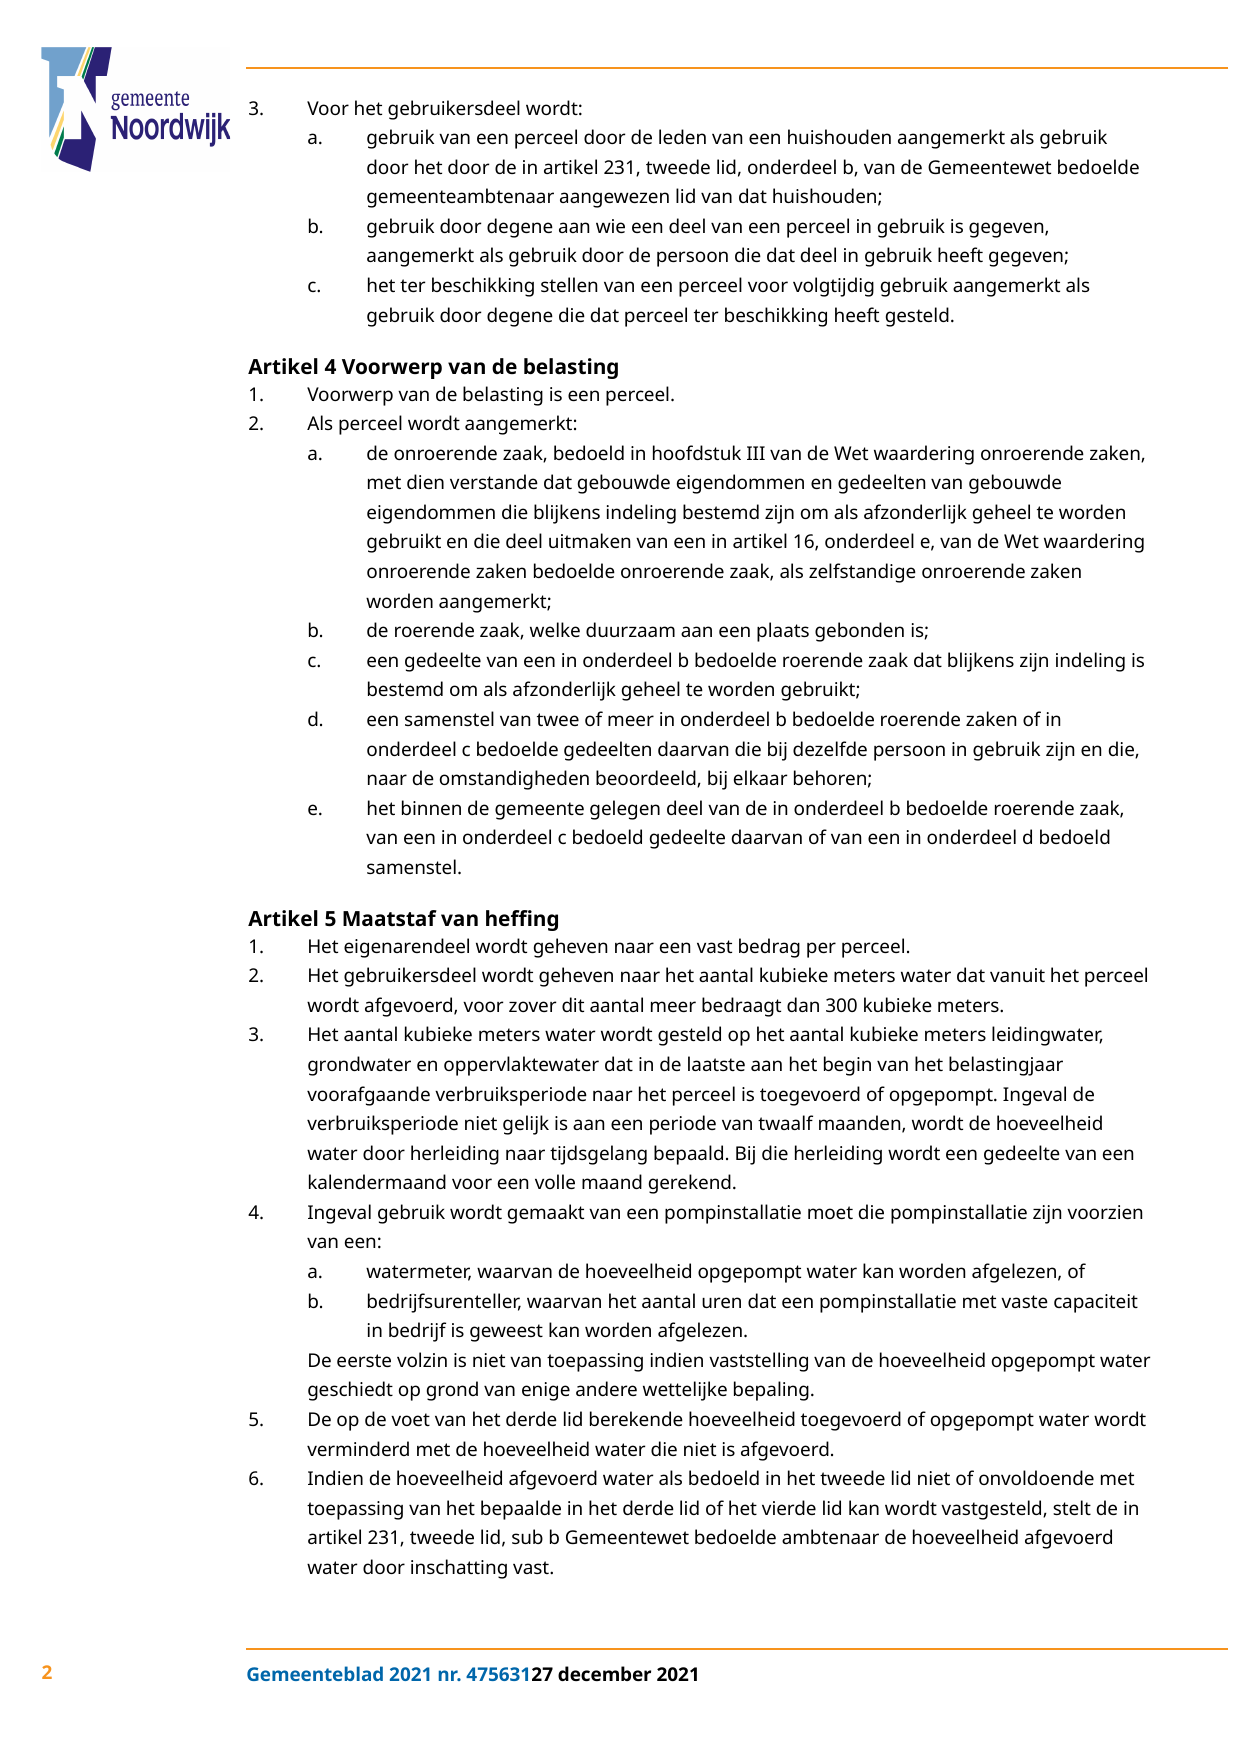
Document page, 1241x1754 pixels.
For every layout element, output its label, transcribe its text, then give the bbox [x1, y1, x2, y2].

list Het aantal kubieke meters water wordt gesteld op het aantal kubieke meters leidingwater, grondwater en oppervlaktewater dat in de laatste aan het begin van het belastingjaar voorafgaande verbruiksperiode naar het perceel is toegevoerd of opgepompt. Ingeval de verbruiksperiode niet gelijk is aan een periode van twaalf maanden, wordt de hoeveelheid water door herleiding naar tijdsgelang bepaald. Bij die herleiding wordt een gedeelte van een kalendermaand voor een volle maand gerekend. [248, 1022, 1152, 1195]
list watermeter, waarvan de hoeveelheid opgepompt water kan worden afgelezen, of [307, 1258, 1152, 1284]
list het binnen de gemeente gelegen deel van de in onderdeel b bedoelde roerende zaak, van een in onderdeel c bedoeld gedeelte daarvan of van een in onderdeel d bedoeld samenstel. [307, 795, 1152, 880]
list het ter beschikking stellen van een perceel voor volgtijdig gebruik aangemerkt als gebruik door degene die dat perceel ter beschikking heeft gesteld. [307, 272, 1152, 328]
list De op de voet van het derde lid berekende hoeveelheid toegevoerd of opgepompt water wordt verminderd met de hoeveelheid water die niet is afgevoerd. [248, 1406, 1152, 1462]
text Artikel 4 Voorwerp van de belasting [248, 352, 1152, 381]
list bedrijfsurenteller, waarvan het aantal uren dat een pompinstallatie met vaste capaciteit in bedrijf is geweest kan worden afgelezen. [307, 1288, 1152, 1343]
list de onroerende zaak, bedoeld in hoofdstuk III van de Wet waardering onroerende zaken, met dien verstande dat gebouwde eigendommen en gedeelten van gebouwde eigendommen die blijkens indeling bestemd zijn om als afzonderlijk geheel te worden gebruikt en die deel uitmaken van een in artikel 16, onderdeel e, van de Wet waardering onroerende zaken bedoelde onroerende zaak, als zelfstandige onroerende zaken worden aangemerkt; [307, 440, 1152, 613]
list een gedeelte van een in onderdeel b bedoelde roerende zaak dat blijkens zijn indeling is bestemd om als afzonderlijk geheel te worden gebruikt; [307, 647, 1152, 702]
list Indien de hoeveelheid afgevoerd water als bedoeld in het tweede lid niet of onvoldoende met toepassing van het bepaalde in het derde lid of het vierde lid kan wordt vastgesteld, stelt de in artikel 231, tweede lid, sub b Gemeentewet bedoelde ambtenaar de hoeveelheid afgevoerd water door inschatting vast. [248, 1465, 1152, 1580]
list Voor het gebruikersdeel wordt: [248, 95, 1152, 121]
list Ingeval gebruik wordt gemaakt van een pompinstallatie moet die pompinstallatie zijn voorzien van een: [248, 1199, 1152, 1254]
list Als perceel wordt aangemerkt: [248, 410, 1152, 436]
list Het gebruikersdeel wordt geheven naar het aantal kubieke meters water dat vanuit het perceel wordt afgevoerd, voor zover dit aantal meer bedraagt dan 300 kubieke meters. [248, 962, 1152, 1018]
list Voorwerp van de belasting is een perceel. [248, 381, 1152, 406]
list gebruik door degene aan wie een deel van een perceel in gebruik is gegeven, aangemerkt als gebruik door de persoon die dat deel in gebruik heeft gegeven; [307, 213, 1152, 268]
list Het eigenarendeel wordt geheven naar een vast bedrag per perceel. [248, 933, 1152, 959]
list De eerste volzin is niet van toepassing indien vaststelling van de hoeveelheid opgepompt water geschiedt op grond van enige andere wettelijke bepaling. [248, 1347, 1152, 1402]
picture [41, 47, 231, 172]
text Artikel 5 Maatstaf van heffing [248, 904, 1152, 933]
list een samenstel van twee of meer in onderdeel b bedoelde roerende zaken of in onderdeel c bedoelde gedeelten daarvan die bij dezelfde persoon in gebruik zijn en die, naar de omstandigheden beoordeeld, bij elkaar behoren; [307, 706, 1152, 791]
list gebruik van een perceel door de leden van een huishouden aangemerkt als gebruik door het door de in artikel 231, tweede lid, onderdeel b, van de Gemeentewet bedoelde gemeenteambtenaar aangewezen lid van dat huishouden; [307, 124, 1152, 209]
list de roerende zaak, welke duurzaam aan een plaats gebonden is; [307, 617, 1152, 643]
